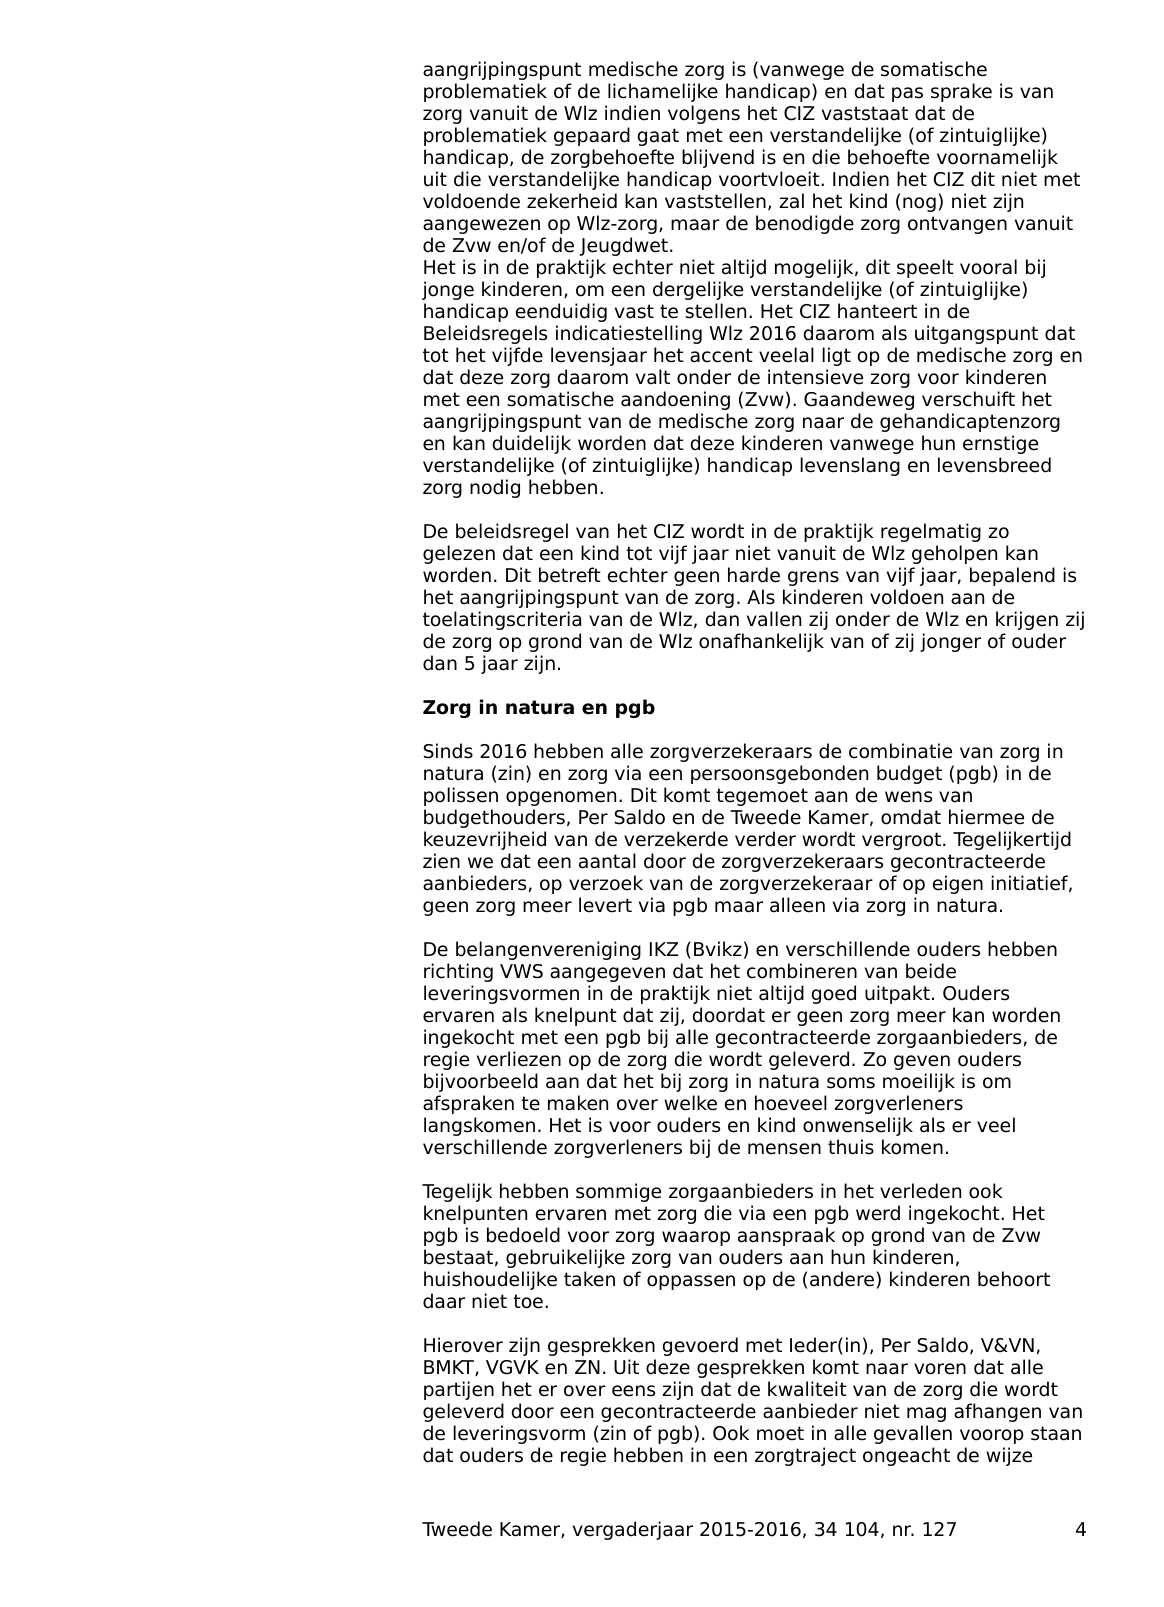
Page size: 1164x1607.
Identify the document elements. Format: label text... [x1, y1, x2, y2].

text Het is in de praktijk echter niet altijd mogelijk, dit speelt vooral bij jonge kinderen, om een dergelijke verstandelijke (of zintuiglijke) handicap eenduidig vast te stellen. Het CIZ hanteert in de Beleidsregels indicatiestelling Wlz 2016 daarom als uitgangspunt dat tot het vijfde levensjaar het accent veelal ligt op de medische zorg en dat deze zorg daarom valt onder de intensieve zorg voor kinderen met een somatische aandoening (Zvw). Gaandeweg verschuift het aangrijpingspunt van de medische zorg naar de gehandicaptenzorg en kan duidelijk worden dat deze kinderen vanwege hun ernstige verstandelijke (of zintuiglijke) handicap levenslang en levensbreed zorg nodig hebben. [422, 257, 1087, 499]
text De belangenvereniging IKZ (Bvikz) en verschillende ouders hebben richting VWS aangegeven dat het combineren van beide leveringsvormen in de praktijk niet altijd goed uitpakt. Ouders ervaren als knelpunt dat zij, doordat er geen zorg meer kan worden ingekocht met een pgb bij alle gecontracteerde zorgaanbieders, de regie verliezen op de zorg die wordt geleverd. Zo geven ouders bijvoorbeeld aan dat het bij zorg in natura soms moeilijk is om afspraken te maken over welke en hoeveel zorgverleners langskomen. Het is voor ouders en kind onwenselijk als er veel verschillende zorgverleners bij de mensen thuis komen. [422, 939, 1087, 1159]
text Tegelijk hebben sommige zorgaanbieders in het verleden ook knelpunten ervaren met zorg die via een pgb werd ingekocht. Het pgb is bedoeld voor zorg waarop aanspraak op grond van de Zvw bestaat, gebruikelijke zorg van ouders aan hun kinderen, huishoudelijke taken of oppassen op de (andere) kinderen behoort daar niet toe. [422, 1181, 1087, 1313]
text aangrijpingspunt medische zorg is (vanwege de somatische problematiek of de lichamelijke handicap) en dat pas sprake is van zorg vanuit de Wlz indien volgens het CIZ vaststaat dat de problematiek gepaard gaat met een verstandelijke (of zintuiglijke) handicap, de zorgbehoefte blijvend is en die behoefte voornamelijk uit die verstandelijke handicap voortvloeit. Indien het CIZ dit niet met voldoende zekerheid kan vaststellen, zal het kind (nog) niet zijn aangewezen op Wlz-zorg, maar de benodigde zorg ontvangen vanuit de Zvw en/of de Jeugdwet. [422, 59, 1087, 257]
text De beleidsregel van het CIZ wordt in de praktijk regelmatig zo gelezen dat een kind tot vijf jaar niet vanuit de Wlz geholpen kan worden. Dit betreft echter geen harde grens van vijf jaar, bepalend is het aangrijpingspunt van de zorg. Als kinderen voldoen aan de toelatingscriteria van de Wlz, dan vallen zij onder de Wlz en krijgen zij de zorg op grond van de Wlz onafhankelijk van of zij jonger of ouder dan 5 jaar zijn. [422, 521, 1087, 675]
text Sinds 2016 hebben alle zorgverzekeraars de combinatie van zorg in natura (zin) en zorg via een persoonsgebonden budget (pgb) in de polissen opgenomen. Dit komt tegemoet aan de wens van budgethouders, Per Saldo en de Tweede Kamer, omdat hiermee de keuzevrijheid van de verzekerde verder wordt vergroot. Tegelijkertijd zien we dat een aantal door de zorgverzekeraars gecontracteerde aanbieders, op verzoek van de zorgverzekeraar of op eigen initiatief, geen zorg meer levert via pgb maar alleen via zorg in natura. [422, 741, 1087, 917]
text Hierover zijn gesprekken gevoerd met Ieder(in), Per Saldo, V&VN, BMKT, VGVK en ZN. Uit deze gesprekken komt naar voren dat alle partijen het er over eens zijn dat de kwaliteit van de zorg die wordt geleverd door een gecontracteerde aanbieder niet mag afhangen van de leveringsvorm (zin of pgb). Ook moet in alle gevallen voorop staan dat ouders de regie hebben in een zorgtraject ongeacht de wijze [422, 1335, 1087, 1467]
subtitle Zorg in natura en pgb [422, 697, 1087, 719]
